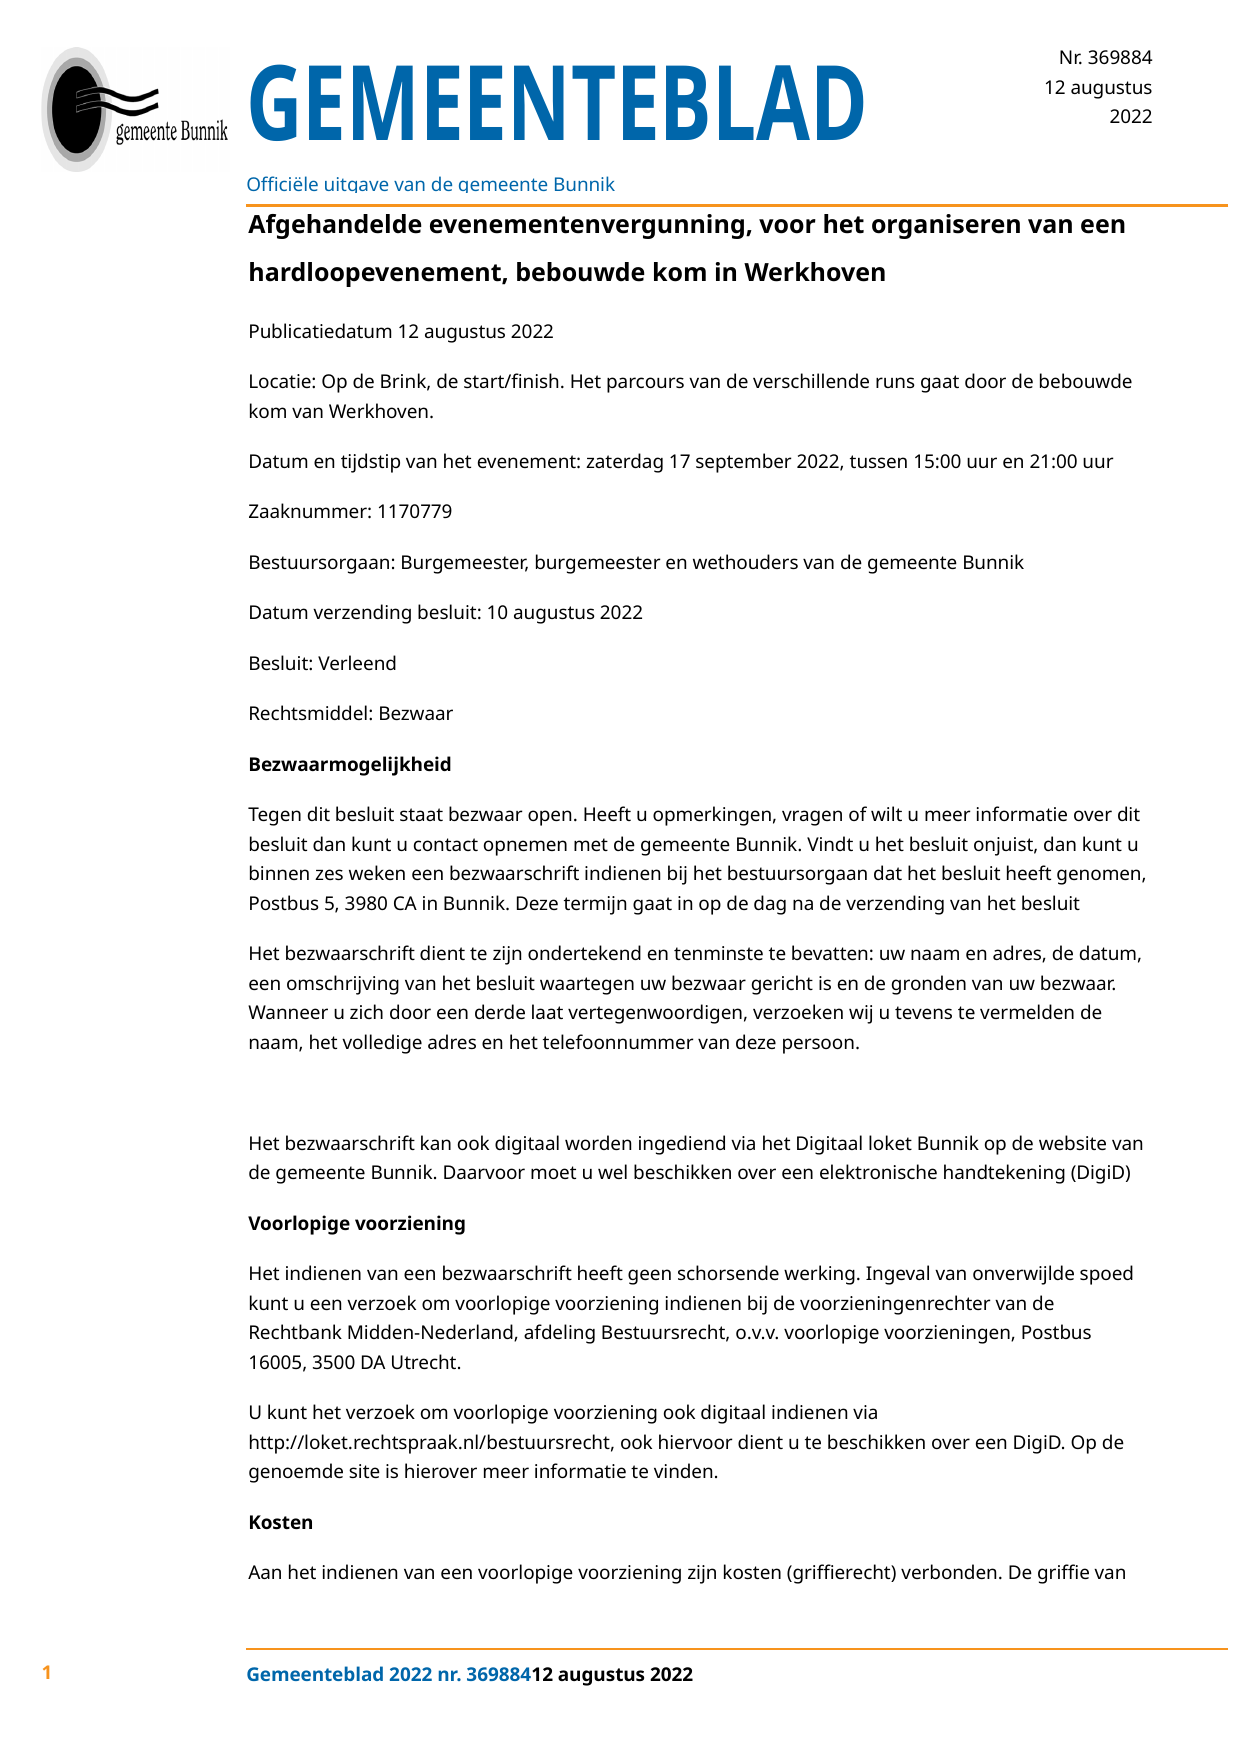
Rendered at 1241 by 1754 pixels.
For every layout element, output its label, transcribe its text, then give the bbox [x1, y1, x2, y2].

text Datum en tijdstip van het evenement: zaterdag 17 september 2022, tussen 15:00 uur en 21:00 uur [248, 448, 1152, 474]
text Besluit: Verleend [248, 650, 1152, 676]
text Het indienen van een bezwaarschrift heeft geen schorsende werking. Ingeval van onverwijlde spoed kunt u een verzoek om voorlopige voorziening indienen bij de voorzieningenrechter van de Rechtbank Midden-Nederland, afdeling Bestuursrecht, o.v.v. voorlopige voorzieningen, Postbus 16005, 3500 DA Utrecht. [248, 1260, 1152, 1375]
text Publicatiedatum 12 augustus 2022 [248, 318, 1152, 344]
text Afgehandelde evenementenvergunning, voor het organiseren van een hardloopevenement, bebouwde kom in Werkhoven [248, 207, 1152, 288]
text U kunt het verzoek om voorlopige voorziening ook digitaal indienen via http://loket.rechtspraak.nl/bestuursrecht, ook hiervoor dient u te beschikken over een DigiD. Op de genoemde site is hierover meer informatie te vinden. [248, 1399, 1152, 1484]
text Bezwaarmogelijkheid [248, 751, 1152, 777]
text Rechtsmiddel: Bezwaar [248, 700, 1152, 726]
text Kosten [248, 1509, 1152, 1535]
text Voorlopige voorziening [248, 1210, 1152, 1236]
text Het bezwaarschrift kan ook digitaal worden ingediend via het Digitaal loket Bunnik op de website van de gemeente Bunnik. Daarvoor moet u wel beschikken over een elektronische handtekening (DigiD) [248, 1130, 1152, 1185]
picture [41, 47, 231, 172]
text Zaaknummer: 1170779 [248, 499, 1152, 524]
text Locatie: Op de Brink, de start/finish. Het parcours van de verschillende runs gaat door de bebouwde kom van Werkhoven. [248, 368, 1152, 424]
text Bestuursorgaan: Burgemeester, burgemeester en wethouders van de gemeente Bunnik [248, 549, 1152, 575]
text Aan het indienen van een voorlopige voorziening zijn kosten (griffierecht) verbonden. De griffie van [248, 1559, 1152, 1585]
text Datum verzending besluit: 10 augustus 2022 [248, 599, 1152, 625]
text Het bezwaarschrift dient te zijn ondertekend en tenminste te bevatten: uw naam en adres, de datum, een omschrijving van het besluit waartegen uw bezwaar gericht is en de gronden van uw bezwaar. Wanneer u zich door een derde laat vertegenwoordigen, verzoeken wij u tevens te vermelden de naam, het volledige adres en het telefoonnummer van deze persoon. [248, 940, 1152, 1055]
text Tegen dit besluit staat bezwaar open. Heeft u opmerkingen, vragen of wilt u meer informatie over dit besluit dan kunt u contact opnemen met de gemeente Bunnik. Vindt u het besluit onjuist, dan kunt u binnen zes weken een bezwaarschrift indienen bij het bestuursorgaan dat het besluit heeft genomen, Postbus 5, 3980 CA in Bunnik. Deze termijn gaat in op de dag na de verzending van het besluit [248, 801, 1152, 916]
